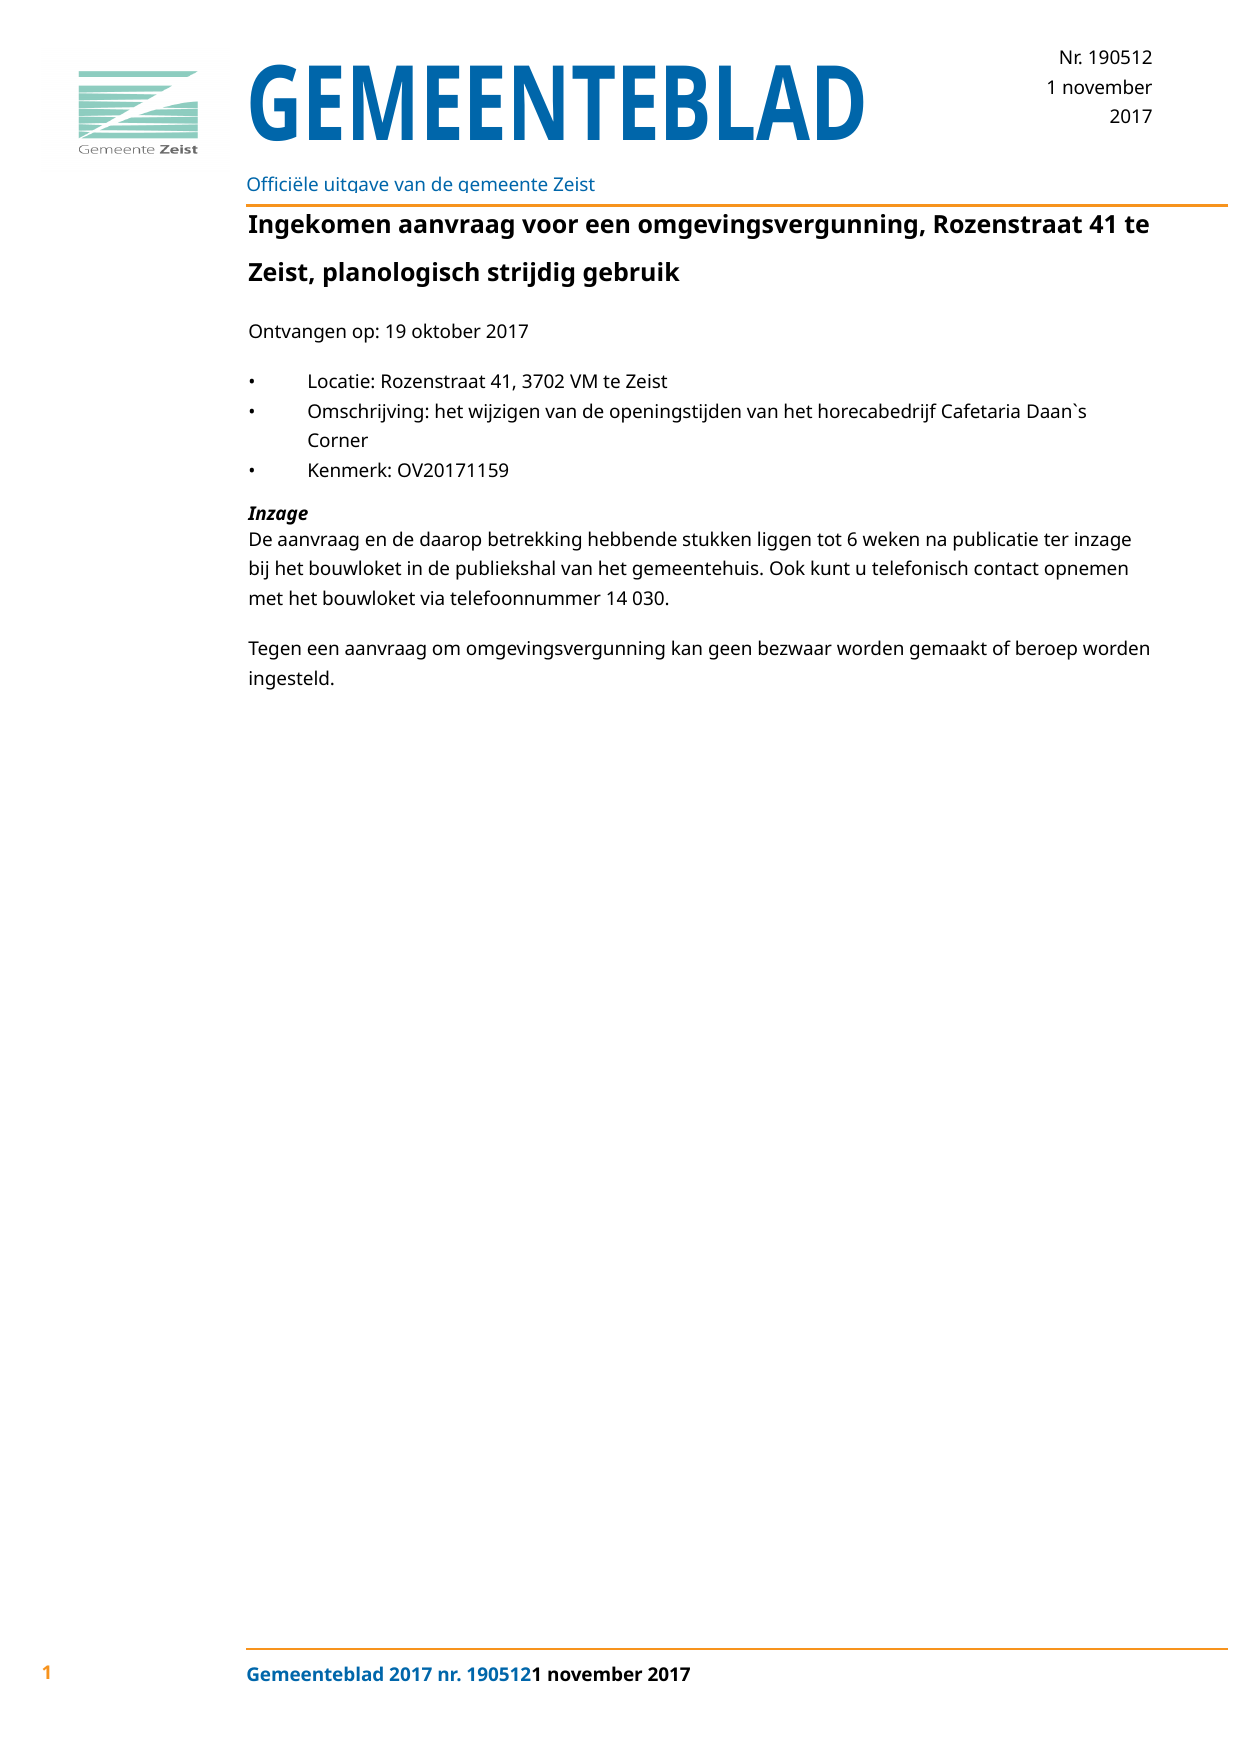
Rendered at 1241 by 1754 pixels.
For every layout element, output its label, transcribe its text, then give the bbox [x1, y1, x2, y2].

text Tegen een aanvraag om omgevingsvergunning kan geen bezwaar worden gemaakt of beroep worden ingesteld. [248, 636, 1152, 691]
list Locatie: Rozenstraat 41, 3702 VM te Zeist [248, 368, 1152, 394]
text Ontvangen op: 19 oktober 2017 [248, 318, 1152, 344]
picture [41, 47, 231, 172]
text De aanvraag en de daarop betrekking hebbende stukken liggen tot 6 weken na publicatie ter inzage bij het bouwloket in de publiekshal van het gemeentehuis. Ook kunt u telefonisch contact opnemen met het bouwloket via telefoonnummer 14 030. [248, 526, 1152, 611]
list Kenmerk: OV20171159 [248, 457, 1152, 483]
text Ingekomen aanvraag voor een omgevingsvergunning, Rozenstraat 41 te Zeist, planologisch strijdig gebruik [248, 207, 1152, 288]
list Omschrijving: het wijzigen van de openingstijden van het horecabedrijf Cafetaria Daan`s Corner [248, 398, 1152, 453]
text Inzage [248, 500, 1152, 526]
